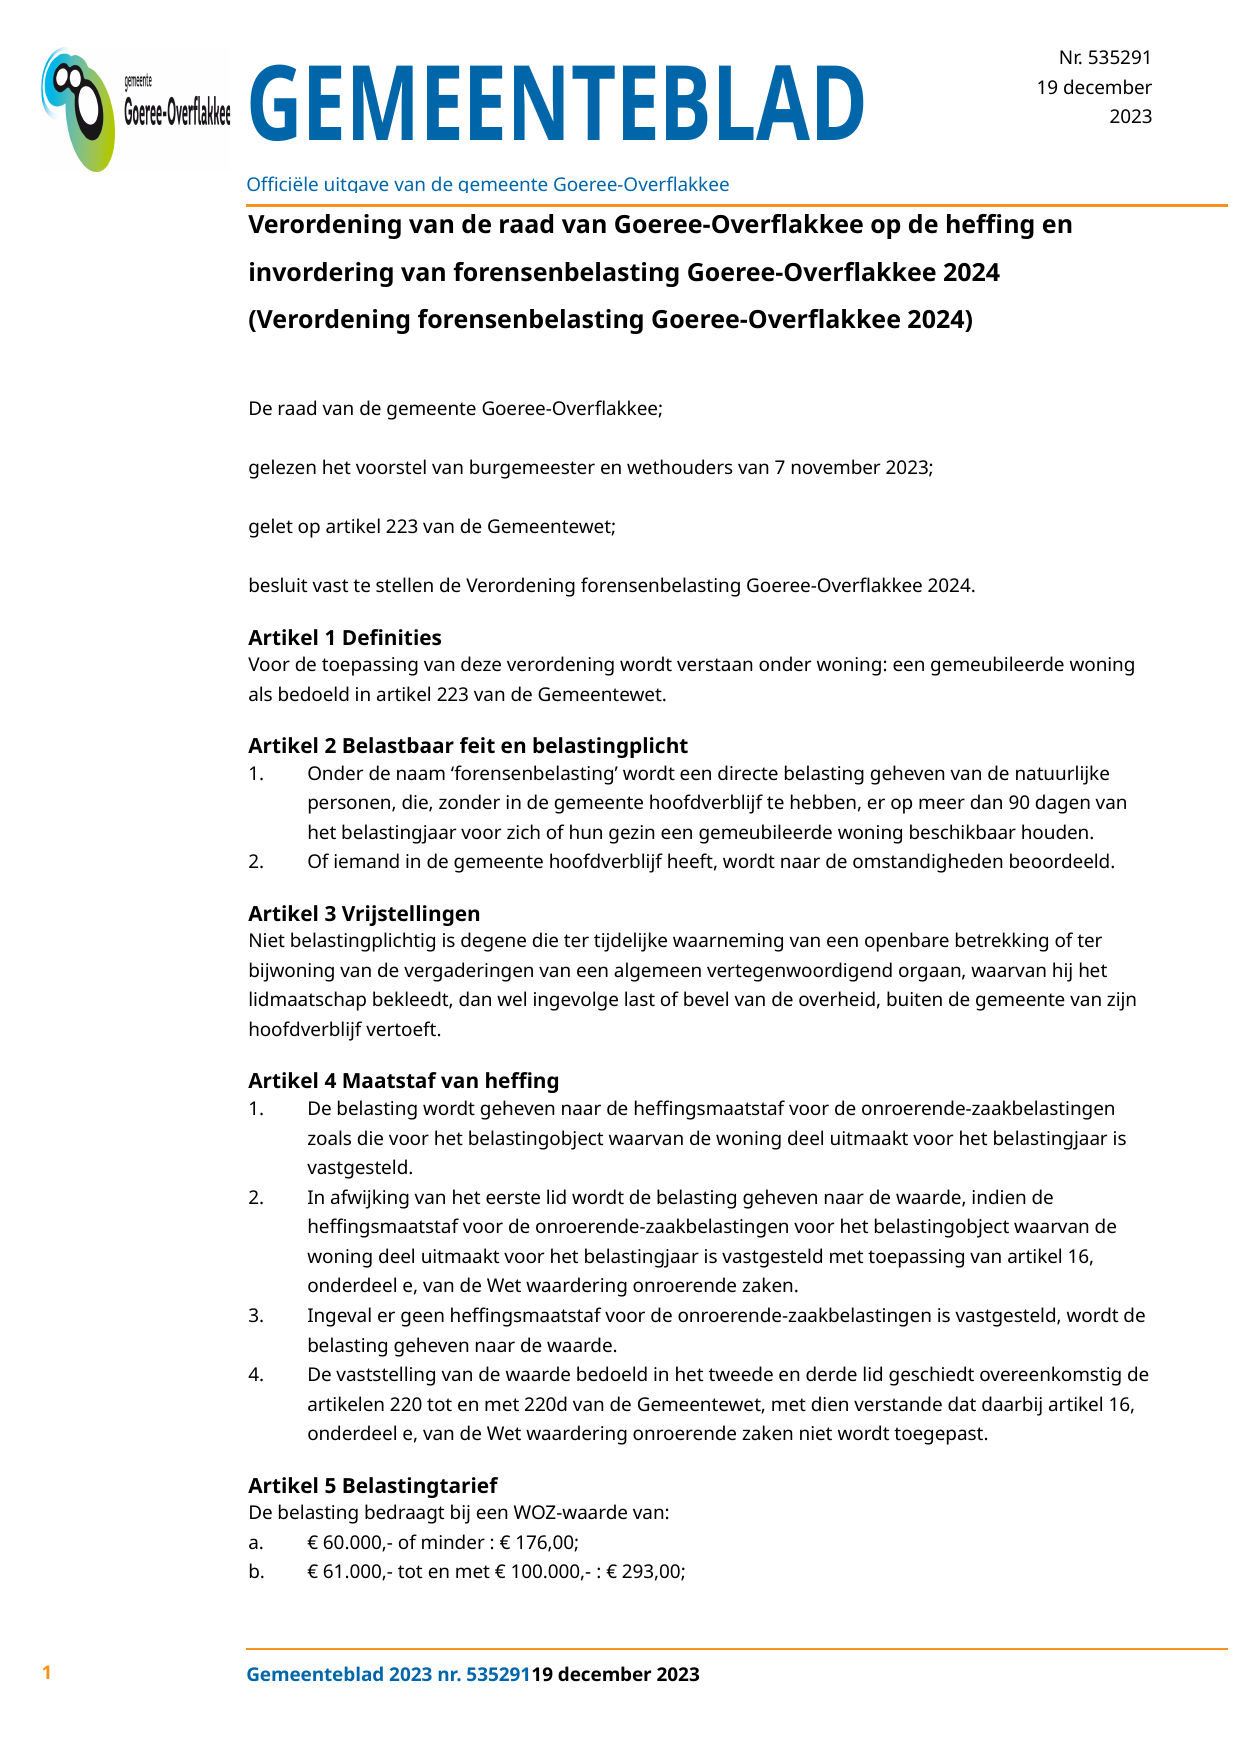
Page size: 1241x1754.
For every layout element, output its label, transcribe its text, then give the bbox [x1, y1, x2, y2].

text Artikel 5 Belastingtarief [248, 1471, 1152, 1499]
list € 61.000,- tot en met € 100.000,- : € 293,00; [248, 1558, 1152, 1584]
text Voor de toepassing van deze verordening wordt verstaan onder woning: een gemeubileerde woning als bedoeld in artikel 223 van de Gemeentewet. [248, 651, 1152, 707]
list In afwijking van het eerste lid wordt de belasting geheven naar de waarde, indien de heffingsmaatstaf voor de onroerende-zaakbelastingen voor het belastingobject waarvan de woning deel uitmaakt voor het belastingjaar is vastgesteld met toepassing van artikel 16, onderdeel e, van de Wet waardering onroerende zaken. [248, 1184, 1152, 1298]
list Of iemand in de gemeente hoofdverblijf heeft, wordt naar de omstandigheden beoordeeld. [248, 849, 1152, 874]
text De raad van de gemeente Goeree-Overflakkee; [248, 395, 1152, 421]
text besluit vast te stellen de Verordening forensenbelasting Goeree-Overflakkee 2024. [248, 573, 1152, 598]
list Ingeval er geen heffingsmaatstaf voor de onroerende-zaakbelastingen is vastgesteld, wordt de belasting geheven naar de waarde. [248, 1302, 1152, 1357]
text gelet op artikel 223 van de Gemeentewet; [248, 513, 1152, 539]
list € 60.000,- of minder : € 176,00; [248, 1529, 1152, 1555]
list De belasting wordt geheven naar de heffingsmaatstaf voor de onroerende-zaakbelastingen zoals die voor het belastingobject waarvan de woning deel uitmaakt voor het belastingjaar is vastgesteld. [248, 1095, 1152, 1180]
text Artikel 2 Belastbaar feit en belastingplicht [248, 731, 1152, 760]
list Onder de naam ‘forensenbelasting’ wordt een directe belasting geheven van de natuurlijke personen, die, zonder in de gemeente hoofdverblijf te hebben, er op meer dan 90 dagen van het belastingjaar voor zich of hun gezin een gemeubileerde woning beschikbaar houden. [248, 760, 1152, 845]
list De vaststelling van de waarde bedoeld in het tweede en derde lid geschiedt overeenkomstig de artikelen 220 tot en met 220d van de Gemeentewet, met dien verstande dat daarbij artikel 16, onderdeel e, van de Wet waardering onroerende zaken niet wordt toegepast. [248, 1361, 1152, 1446]
text Artikel 1 Definities [248, 623, 1152, 651]
text gelezen het voorstel van burgemeester en wethouders van 7 november 2023; [248, 454, 1152, 480]
text De belasting bedraagt bij een WOZ-waarde van: [248, 1499, 1152, 1525]
text Niet belastingplichtig is degene die ter tijdelijke waarneming van een openbare betrekking of ter bijwoning van de vergaderingen van een algemeen vertegenwoordigend orgaan, waarvan hij het lidmaatschap bekleedt, dan wel ingevolge last of bevel van de overheid, buiten de gemeente van zijn hoofdverblijf vertoeft. [248, 927, 1152, 1042]
text Artikel 4 Maatstaf van heffing [248, 1067, 1152, 1095]
text Verordening van de raad van Goeree-Overflakkee op de heffing en invordering van forensenbelasting Goeree-Overflakkee 2024 (Verordening forensenbelasting Goeree-Overflakkee 2024) [248, 207, 1152, 336]
text Artikel 3 Vrijstellingen [248, 899, 1152, 927]
picture [41, 47, 231, 172]
